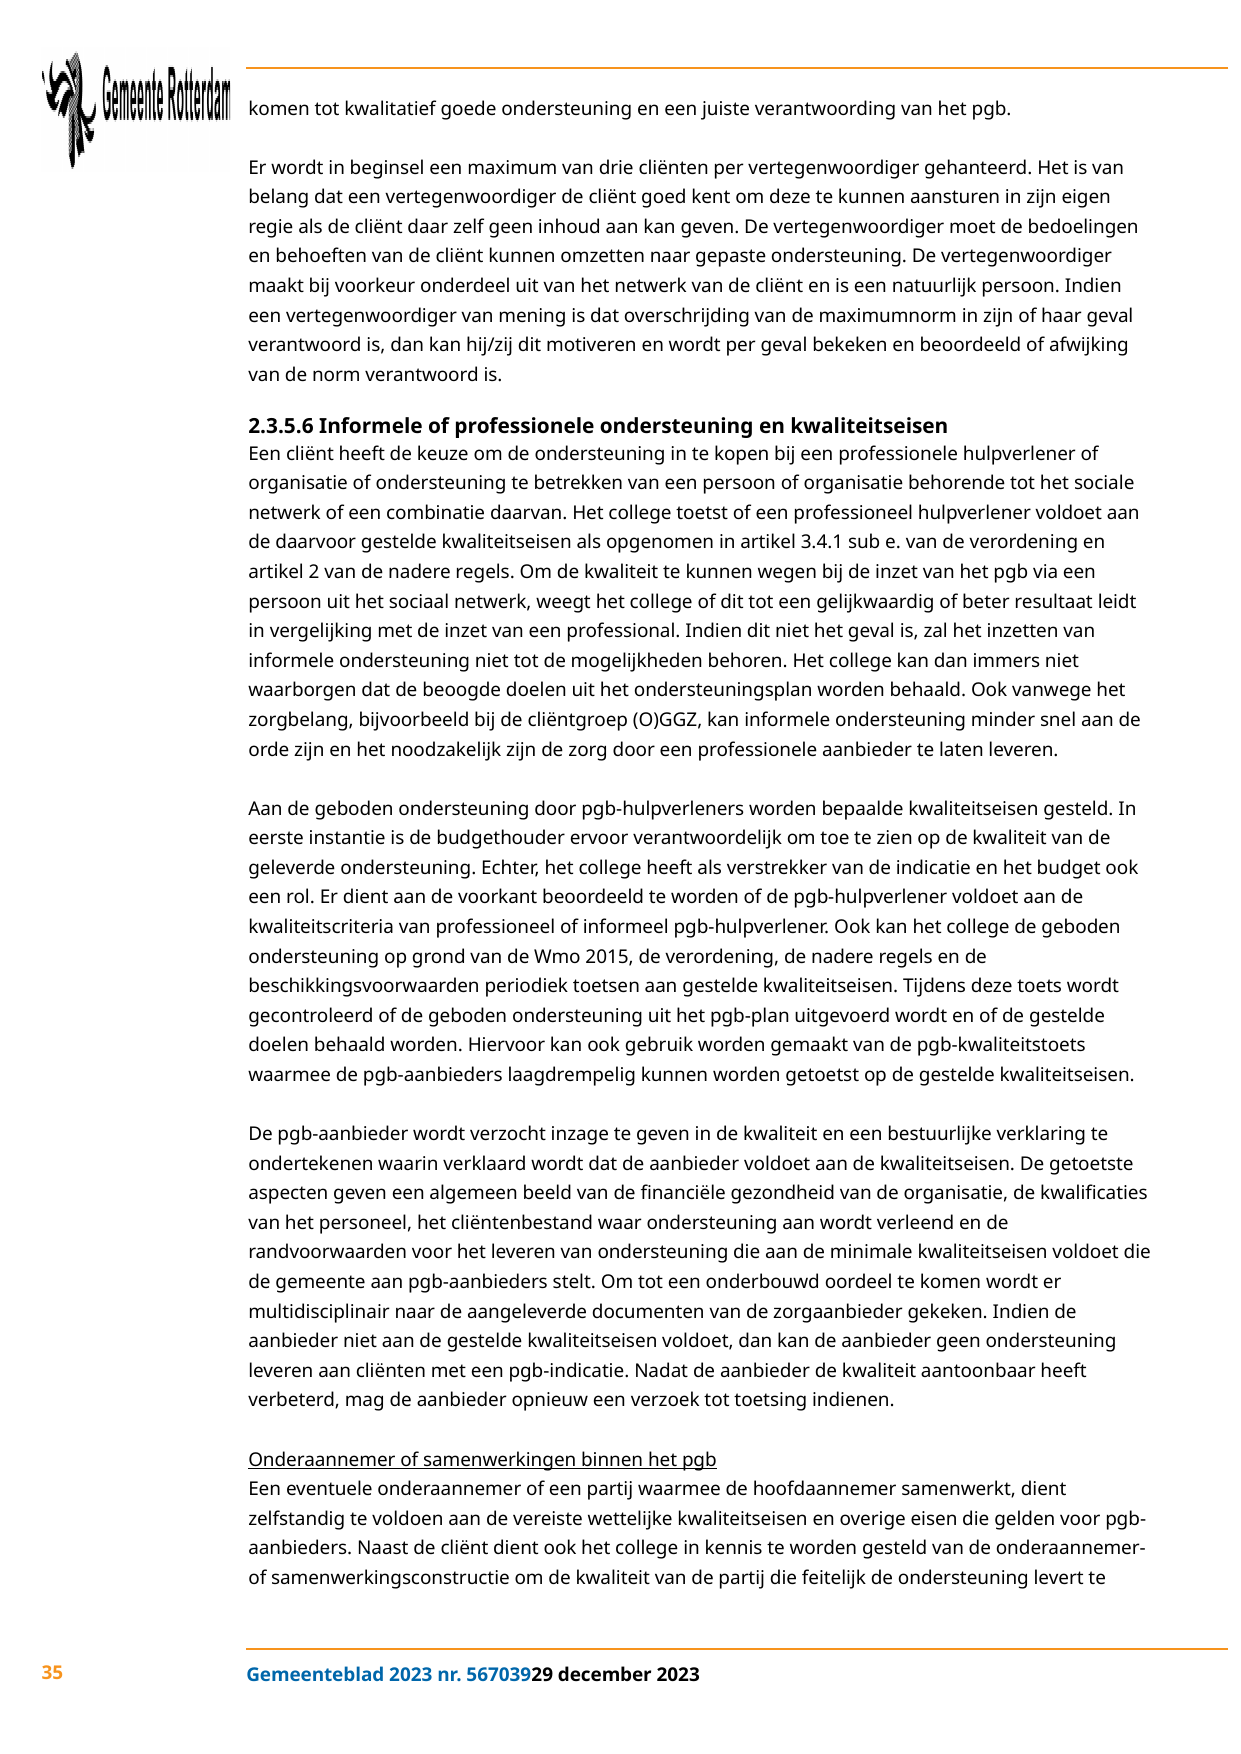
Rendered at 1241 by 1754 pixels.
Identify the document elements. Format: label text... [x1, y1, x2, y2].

text komen tot kwalitatief goede ondersteuning en een juiste verantwoording van het pgb. [248, 95, 1152, 121]
text Er wordt in beginsel een maximum van drie cliënten per vertegenwoordiger gehanteerd. Het is van belang dat een vertegenwoordiger de cliënt goed kent om deze te kunnen aansturen in zijn eigen regie als de cliënt daar zelf geen inhoud aan kan geven. De vertegenwoordiger moet de bedoelingen en behoeften van de cliënt kunnen omzetten naar gepaste ondersteuning. De vertegenwoordiger maakt bij voorkeur onderdeel uit van het netwerk van de cliënt en is een natuurlijk persoon. Indien een vertegenwoordiger van mening is dat overschrijding van de maximumnorm in zijn of haar geval verantwoord is, dan kan hij/zij dit motiveren en wordt per geval bekeken en beoordeeld of afwijking van de norm verantwoord is. [248, 154, 1152, 387]
text Aan de geboden ondersteuning door pgb-hulpverleners worden bepaalde kwaliteitseisen gesteld. In eerste instantie is de budgethouder ervoor verantwoordelijk om toe te zien op de kwaliteit van de geleverde ondersteuning. Echter, het college heeft als verstrekker van de indicatie en het budget ook een rol. Er dient aan de voorkant beoordeeld te worden of de pgb-hulpverlener voldoet aan de kwaliteitscriteria van professioneel of informeel pgb-hulpverlener. Ook kan het college de geboden ondersteuning op grond van de Wmo 2015, de verordening, de nadere regels en de beschikkingsvoorwaarden periodiek toetsen aan gestelde kwaliteitseisen. Tijdens deze toets wordt gecontroleerd of de geboden ondersteuning uit het pgb-plan uitgevoerd wordt en of de gestelde doelen behaald worden. Hiervoor kan ook gebruik worden gemaakt van de pgb-kwaliteitstoets waarmee de pgb-aanbieders laagdrempelig kunnen worden getoetst op de gestelde kwaliteitseisen. [248, 795, 1152, 1087]
text 2.3.5.6 Informele of professionele ondersteuning en kwaliteitseisen [248, 411, 1152, 440]
text Onderaannemer of samenwerkingen binnen het pgb [248, 1446, 1152, 1471]
picture [41, 47, 231, 172]
text De pgb-aanbieder wordt verzocht inzage te geven in de kwaliteit en een bestuurlijke verklaring te ondertekenen waarin verklaard wordt dat de aanbieder voldoet aan de kwaliteitseisen. De getoetste aspecten geven een algemeen beeld van de financiële gezondheid van de organisatie, de kwalificaties van het personeel, het cliëntenbestand waar ondersteuning aan wordt verleend en de randvoorwaarden voor het leveren van ondersteuning die aan de minimale kwaliteitseisen voldoet die de gemeente aan pgb-aanbieders stelt. Om tot een onderbouwd oordeel te komen wordt er multidisciplinair naar de aangeleverde documenten van de zorgaanbieder gekeken. Indien de aanbieder niet aan de gestelde kwaliteitseisen voldoet, dan kan de aanbieder geen ondersteuning leveren aan cliënten met een pgb-indicatie. Nadat de aanbieder de kwaliteit aantoonbaar heeft verbeterd, mag de aanbieder opnieuw een verzoek tot toetsing indienen. [248, 1120, 1152, 1412]
text Een cliënt heeft de keuze om de ondersteuning in te kopen bij een professionele hulpverlener of organisatie of ondersteuning te betrekken van een persoon of organisatie behorende tot het sociale netwerk of een combinatie daarvan. Het college toetst of een professioneel hulpverlener voldoet aan de daarvoor gestelde kwaliteitseisen als opgenomen in artikel 3.4.1 sub e. van de verordening en artikel 2 van de nadere regels. Om de kwaliteit te kunnen wegen bij de inzet van het pgb via een persoon uit het sociaal netwerk, weegt het college of dit tot een gelijkwaardig of beter resultaat leidt in vergelijking met de inzet van een professional. Indien dit niet het geval is, zal het inzetten van informele ondersteuning niet tot de mogelijkheden behoren. Het college kan dan immers niet waarborgen dat de beoogde doelen uit het ondersteuningsplan worden behaald. Ook vanwege het zorgbelang, bijvoorbeeld bij de cliëntgroep (O)GGZ, kan informele ondersteuning minder snel aan de orde zijn en het noodzakelijk zijn de zorg door een professionele aanbieder te laten leveren. [248, 440, 1152, 761]
text Een eventuele onderaannemer of een partij waarmee de hoofdaannemer samenwerkt, dient zelfstandig te voldoen aan de vereiste wettelijke kwaliteitseisen en overige eisen die gelden voor pgb-aanbieders. Naast de cliënt dient ook het college in kennis te worden gesteld van de onderaannemer- of samenwerkingsconstructie om de kwaliteit van de partij die feitelijk de ondersteuning levert te [248, 1475, 1152, 1590]
